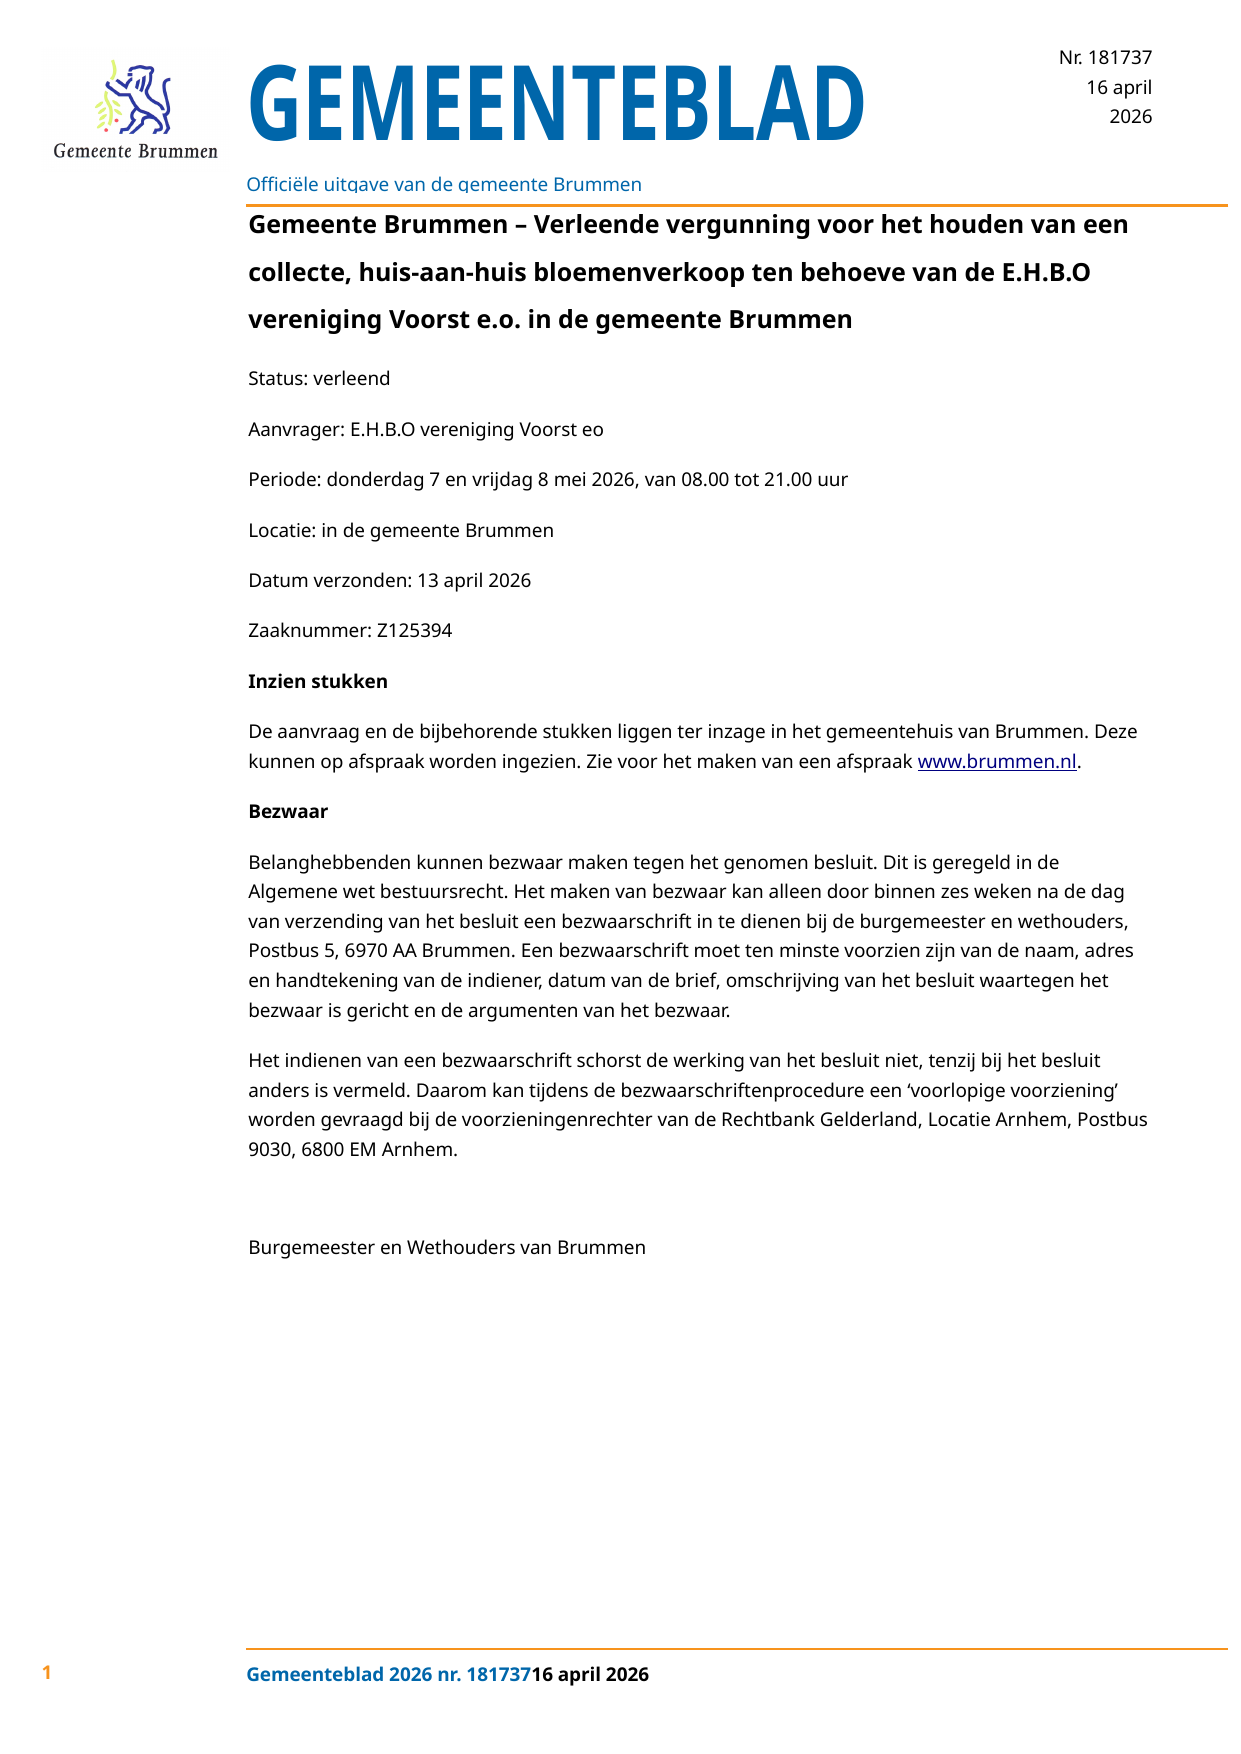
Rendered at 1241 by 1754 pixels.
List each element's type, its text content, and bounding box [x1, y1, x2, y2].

text Locatie: in de gemeente Brummen [248, 517, 1152, 542]
picture [41, 47, 231, 172]
text Inzien stukken [248, 668, 1152, 694]
text Status: verleend [248, 366, 1152, 391]
text Aanvrager: E.H.B.O vereniging Voorst eo [248, 416, 1152, 442]
text Gemeente Brummen – Verleende vergunning voor het houden van een collecte, huis-aan-huis bloemenverkoop ten behoeve van de E.H.B.O vereniging Voorst e.o. in de gemeente Brummen [248, 207, 1152, 336]
text Bezwaar [248, 798, 1152, 824]
text Datum verzonden: 13 april 2026 [248, 567, 1152, 593]
text De aanvraag en de bijbehorende stukken liggen ter inzage in het gemeentehuis van Brummen. Deze kunnen op afspraak worden ingezien. Zie voor het maken van een afspraak www.brummen.nl. [248, 718, 1152, 774]
text Het indienen van een bezwaarschrift schorst de werking van het besluit niet, tenzij bij het besluit anders is vermeld. Daarom kan tijdens de bezwaarschriftenprocedure een ‘voorlopige voorziening’ worden gevraagd bij de voorzieningenrechter van de Rechtbank Gelderland, Locatie Arnhem, Postbus 9030, 6800 EM Arnhem. [248, 1047, 1152, 1162]
text Burgemeester en Wethouders van Brummen [248, 1234, 1152, 1260]
text Zaaknummer: Z125394 [248, 618, 1152, 643]
text Periode: donderdag 7 en vrijdag 8 mei 2026, van 08.00 tot 21.00 uur [248, 466, 1152, 492]
text Belanghebbenden kunnen bezwaar maken tegen het genomen besluit. Dit is geregeld in de Algemene wet bestuursrecht. Het maken van bezwaar kan alleen door binnen zes weken na de dag van verzending van het besluit een bezwaarschrift in te dienen bij de burgemeester en wethouders, Postbus 5, 6970 AA Brummen. Een bezwaarschrift moet ten minste voorzien zijn van de naam, adres en handtekening van de indiener, datum van de brief, omschrijving van het besluit waartegen het bezwaar is gericht en de argumenten van het bezwaar. [248, 849, 1152, 1022]
